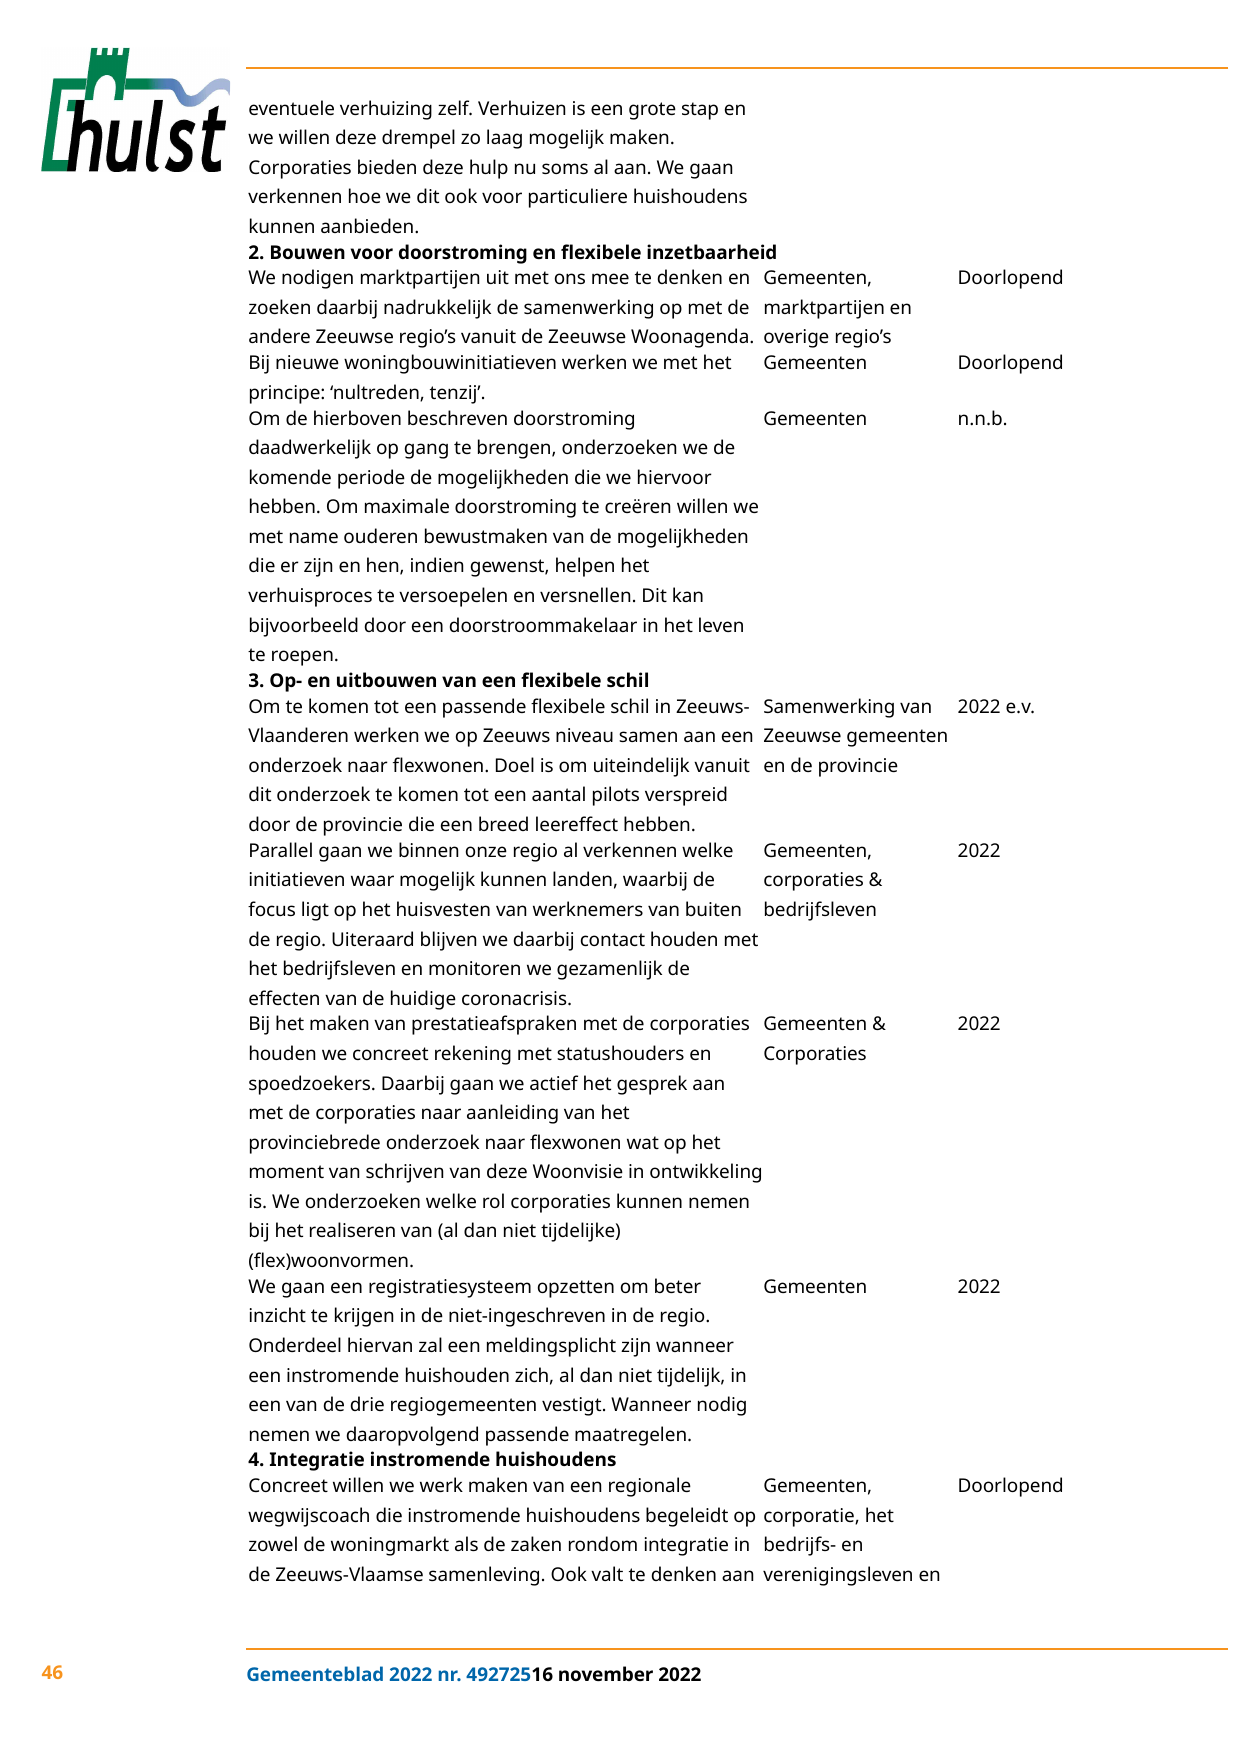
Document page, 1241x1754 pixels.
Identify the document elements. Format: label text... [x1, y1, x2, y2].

table_cell Doorlopend [958, 350, 1152, 405]
table_cell Gemeenten, corporatie, het bedrijfs- en verenigingsleven en [763, 1473, 957, 1587]
table_cell Om de hierboven beschreven doorstroming daadwerkelijk op gang te brengen, onderzoeken we de komende periode de mogelijkheden die we hiervoor hebben. Om maximale doorstroming te creëren willen we met name ouderen bewustmaken van de mogelijkheden die er zijn en hen, indien gewenst, helpen het verhuisproces te versoepelen en versnellen. Dit kan bijvoorbeeld door een doorstroommakelaar in het leven te roepen. [248, 405, 763, 667]
table_cell Bij nieuwe woningbouwinitiatieven werken we met het principe: ‘nultreden, tenzij’. [248, 350, 763, 405]
table_cell Samenwerking van Zeeuwse gemeenten en de provincie [763, 693, 957, 837]
table_cell 3. Op- en uitbouwen van een flexibele schil [248, 667, 1152, 693]
table_cell Gemeenten, corporaties & bedrijfsleven [763, 837, 957, 1011]
table_cell Bij het maken van prestatieafspraken met de corporaties houden we concreet rekening met statushouders en spoedzoekers. Daarbij gaan we actief het gesprek aan met de corporaties naar aanleiding van het provinciebrede onderzoek naar flexwonen wat op het moment van schrijven van deze Woonvisie in ontwikkeling is. We onderzoeken welke rol corporaties kunnen nemen bij het realiseren van (al dan niet tijdelijke) (flex)woonvormen. [248, 1011, 763, 1273]
table_cell Gemeenten [763, 350, 957, 405]
table_cell n.n.b. [958, 405, 1152, 667]
table_cell [958, 95, 1152, 239]
table_cell Doorlopend [958, 1473, 1152, 1587]
table_cell 2. Bouwen voor doorstroming en flexibele inzetbaarheid [248, 239, 1152, 264]
table_cell We gaan een registratiesysteem opzetten om beter inzicht te krijgen in de niet-ingeschreven in de regio. Onderdeel hiervan zal een meldingsplicht zijn wanneer een instromende huishouden zich, al dan niet tijdelijk, in een van de drie regiogemeenten vestigt. Wanneer nodig nemen we daaropvolgend passende maatregelen. [248, 1273, 763, 1447]
table_cell [763, 95, 957, 239]
table_cell Gemeenten, marktpartijen en overige regio’s [763, 265, 957, 349]
table_cell eventuele verhuizing zelf. Verhuizen is een grote stap en we willen deze drempel zo laag mogelijk maken. Corporaties bieden deze hulp nu soms al aan. We gaan verkennen hoe we dit ook voor particuliere huishoudens kunnen aanbieden. [248, 95, 763, 239]
picture [41, 47, 231, 172]
table_cell Doorlopend [958, 265, 1152, 349]
table_cell 2022 [958, 837, 1152, 1011]
table_cell Om te komen tot een passende flexibele schil in Zeeuws-Vlaanderen werken we op Zeeuws niveau samen aan een onderzoek naar flexwonen. Doel is om uiteindelijk vanuit dit onderzoek te komen tot een aantal pilots verspreid door de provincie die een breed leereffect hebben. [248, 693, 763, 837]
table_cell 4. Integratie instromende huishoudens [248, 1447, 1152, 1472]
table_cell Parallel gaan we binnen onze regio al verkennen welke initiatieven waar mogelijk kunnen landen, waarbij de focus ligt op het huisvesten van werknemers van buiten de regio. Uiteraard blijven we daarbij contact houden met het bedrijfsleven en monitoren we gezamenlijk de effecten van de huidige coronacrisis. [248, 837, 763, 1011]
table_cell 2022 [958, 1273, 1152, 1447]
table_cell Gemeenten [763, 1273, 957, 1447]
table_cell Concreet willen we werk maken van een regionale wegwijscoach die instromende huishoudens begeleidt op zowel de woningmarkt als de zaken rondom integratie in de Zeeuws-Vlaamse samenleving. Ook valt te denken aan [248, 1473, 763, 1587]
table_cell Gemeenten & Corporaties [763, 1011, 957, 1273]
table_cell We nodigen marktpartijen uit met ons mee te denken en zoeken daarbij nadrukkelijk de samenwerking op met de andere Zeeuwse regio’s vanuit de Zeeuwse Woonagenda. [248, 265, 763, 349]
table_cell 2022 e.v. [958, 693, 1152, 837]
table_cell Gemeenten [763, 405, 957, 667]
table_cell 2022 [958, 1011, 1152, 1273]
